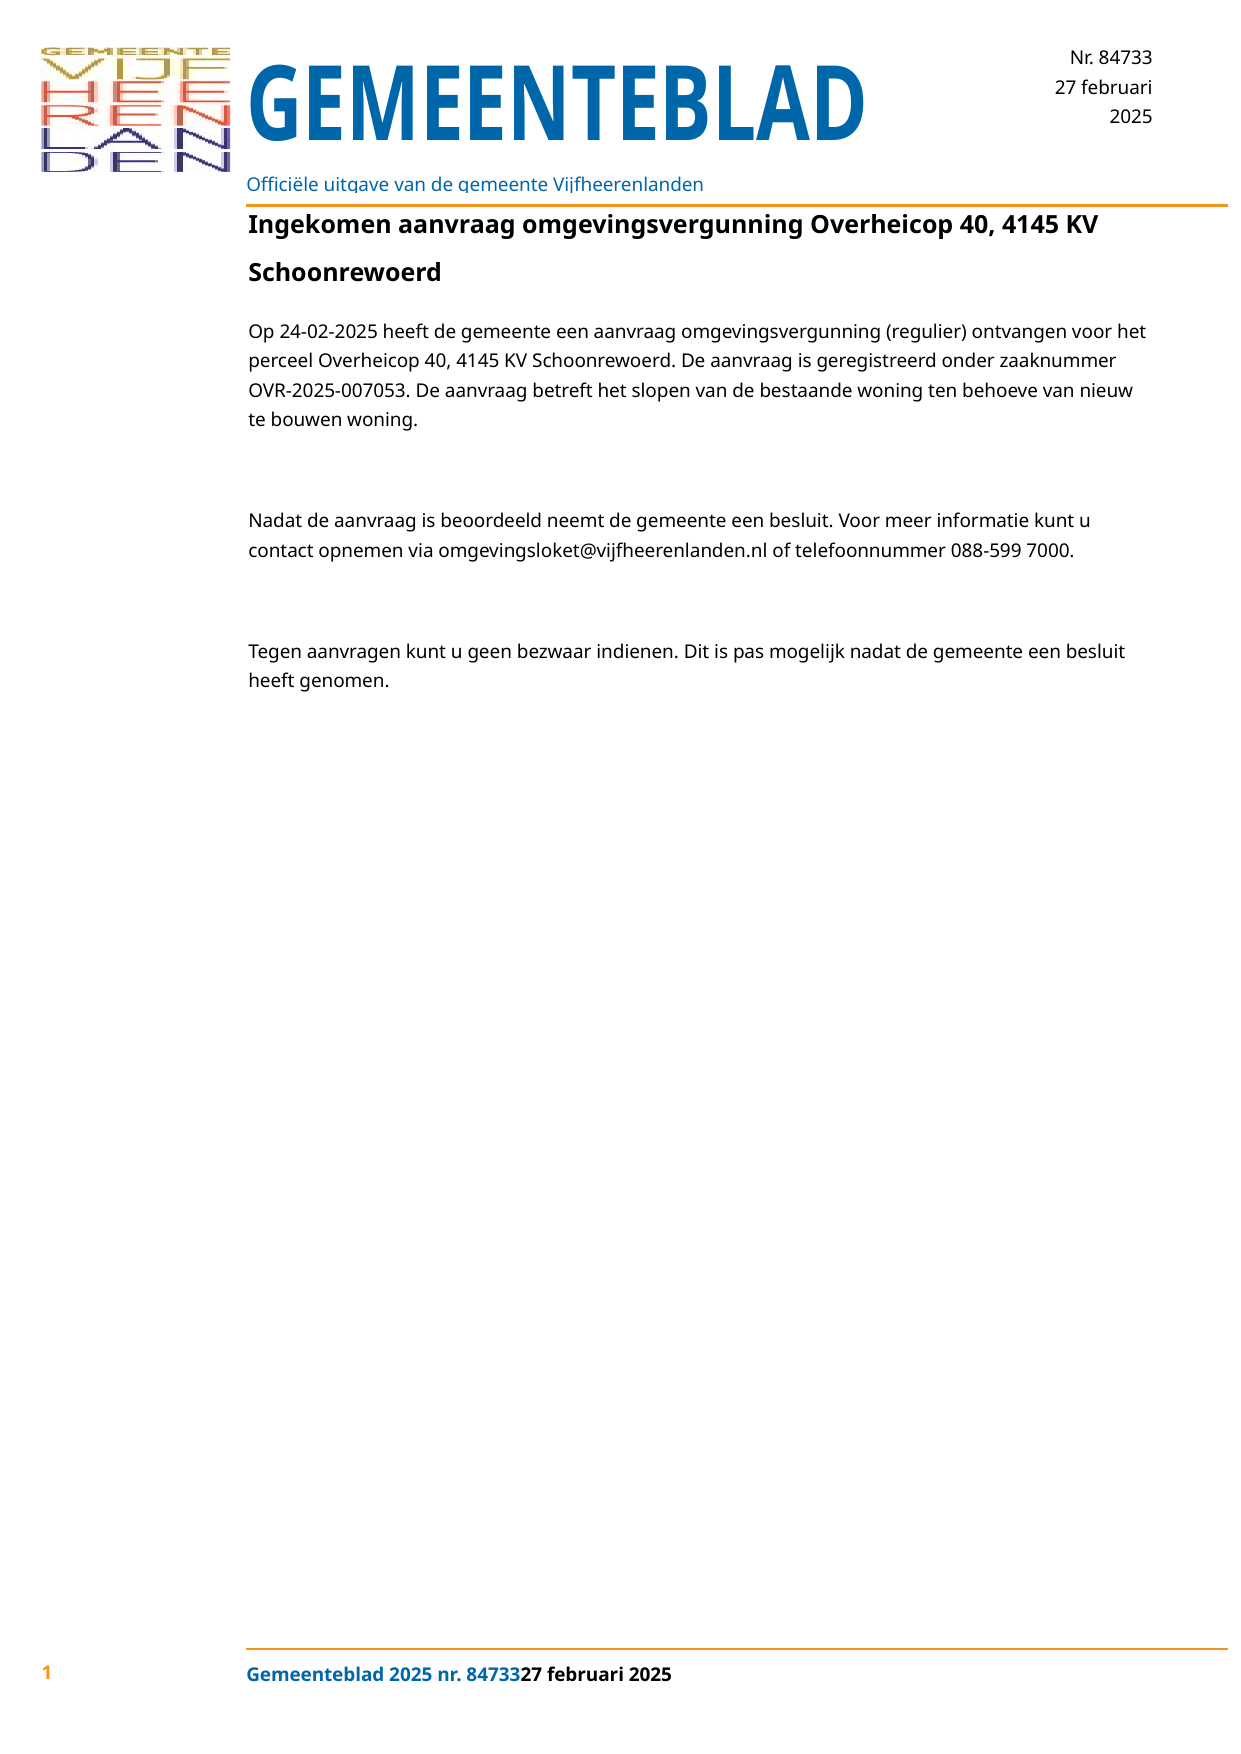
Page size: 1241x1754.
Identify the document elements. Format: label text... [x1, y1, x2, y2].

text Op 24-02-2025 heeft de gemeente een aanvraag omgevingsvergunning (regulier) ontvangen voor het perceel Overheicop 40, 4145 KV Schoonrewoerd. De aanvraag is geregistreerd onder zaaknummer OVR-2025-007053. De aanvraag betreft het slopen van de bestaande woning ten behoeve van nieuw te bouwen woning. [248, 318, 1152, 432]
text Nadat de aanvraag is beoordeeld neemt de gemeente een besluit. Voor meer informatie kunt u contact opnemen via omgevingsloket@vijfheerenlanden.nl of telefoonnummer 088-599 7000. [248, 507, 1152, 563]
text Tegen aanvragen kunt u geen bezwaar indienen. Dit is pas mogelijk nadat de gemeente een besluit heeft genomen. [248, 638, 1152, 693]
text Ingekomen aanvraag omgevingsvergunning Overheicop 40, 4145 KV Schoonrewoerd [248, 207, 1152, 288]
picture [41, 47, 231, 172]
